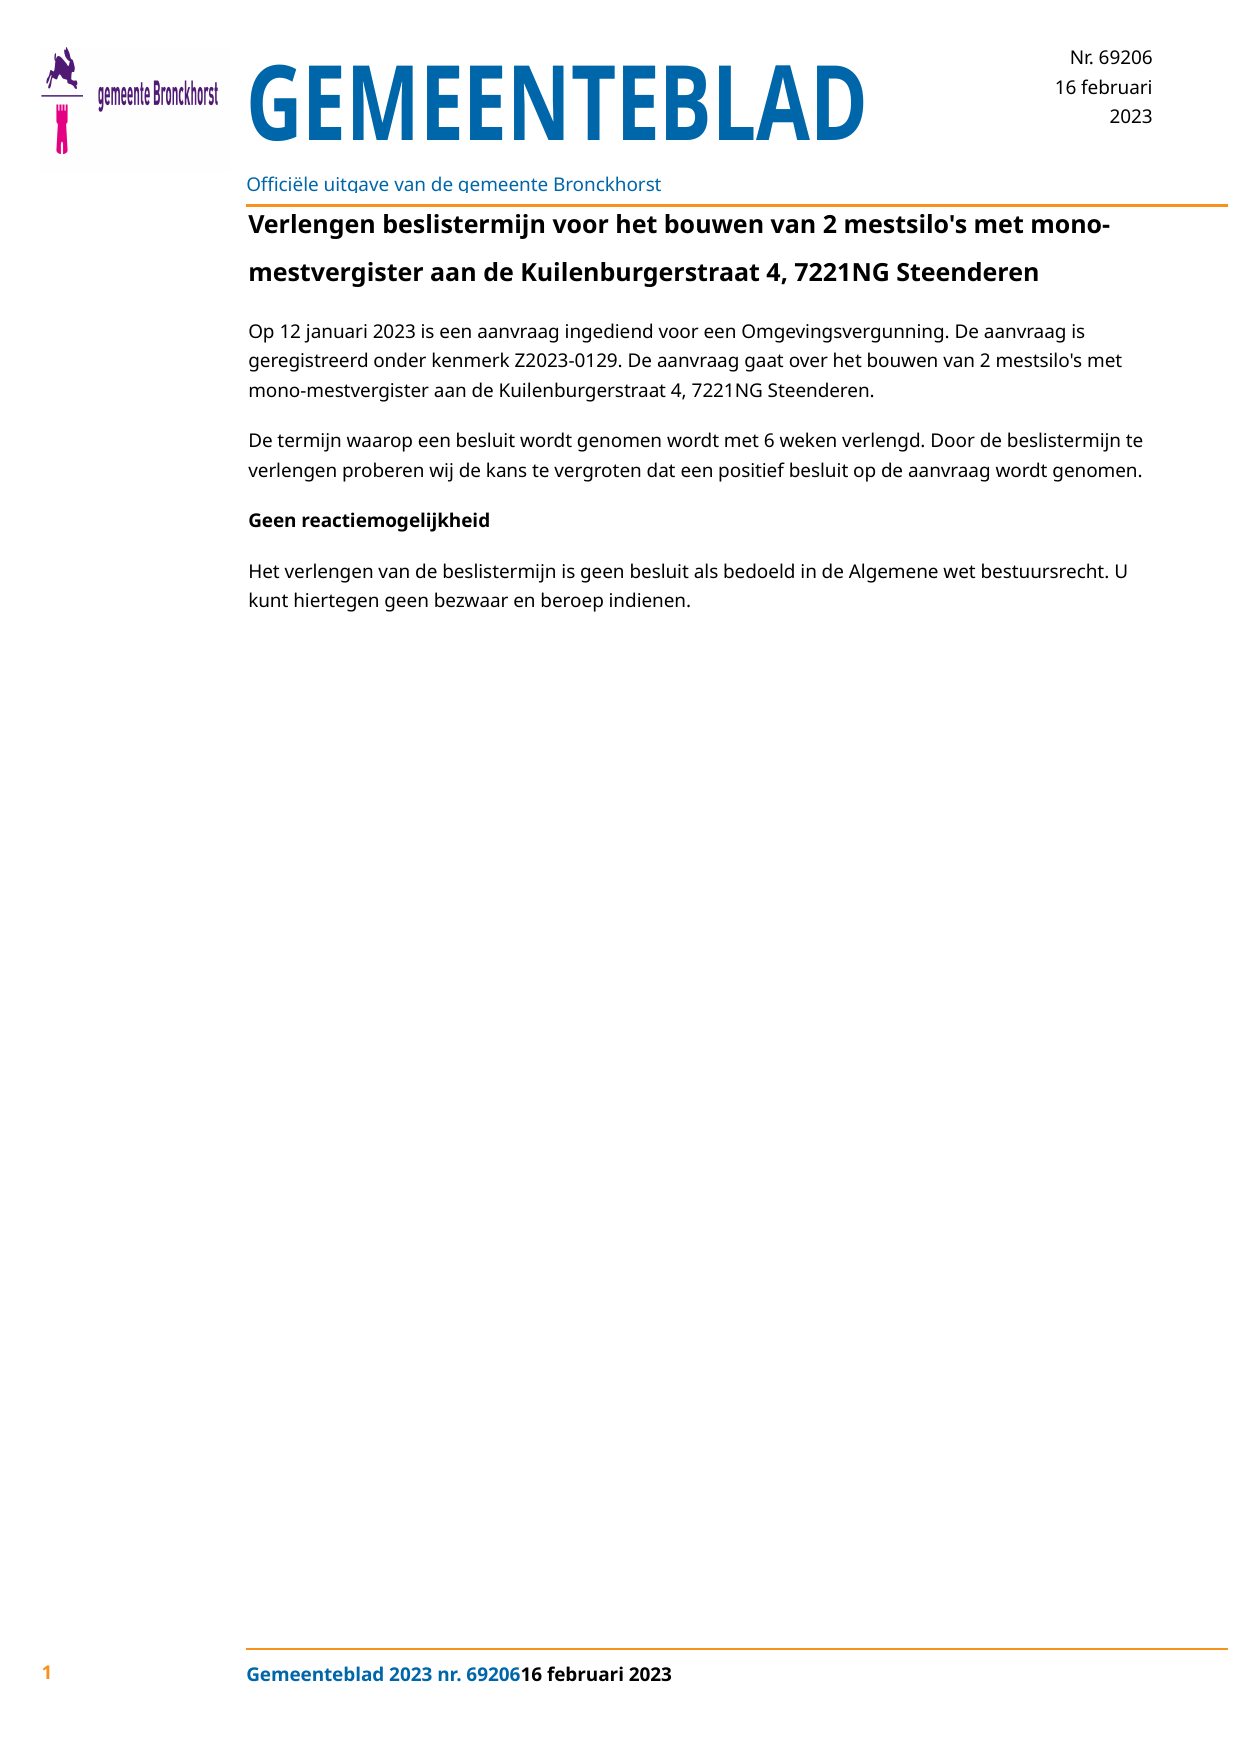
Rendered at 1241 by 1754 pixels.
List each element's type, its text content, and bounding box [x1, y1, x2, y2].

text De termijn waarop een besluit wordt genomen wordt met 6 weken verlengd. Door de beslistermijn te verlengen proberen wij de kans te vergroten dat een positief besluit op de aanvraag wordt genomen. [248, 427, 1152, 483]
text Het verlengen van de beslistermijn is geen besluit als bedoeld in de Algemene wet bestuursrecht. U kunt hiertegen geen bezwaar en beroep indienen. [248, 558, 1152, 613]
text Geen reactiemogelijkheid [248, 507, 1152, 533]
picture [41, 47, 231, 172]
text Op 12 januari 2023 is een aanvraag ingediend voor een Omgevingsvergunning. De aanvraag is geregistreerd onder kenmerk Z2023-0129. De aanvraag gaat over het bouwen van 2 mestsilo's met mono-mestvergister aan de Kuilenburgerstraat 4, 7221NG Steenderen. [248, 318, 1152, 403]
text Verlengen beslistermijn voor het bouwen van 2 mestsilo's met mono-mestvergister aan de Kuilenburgerstraat 4, 7221NG Steenderen [248, 207, 1152, 288]
